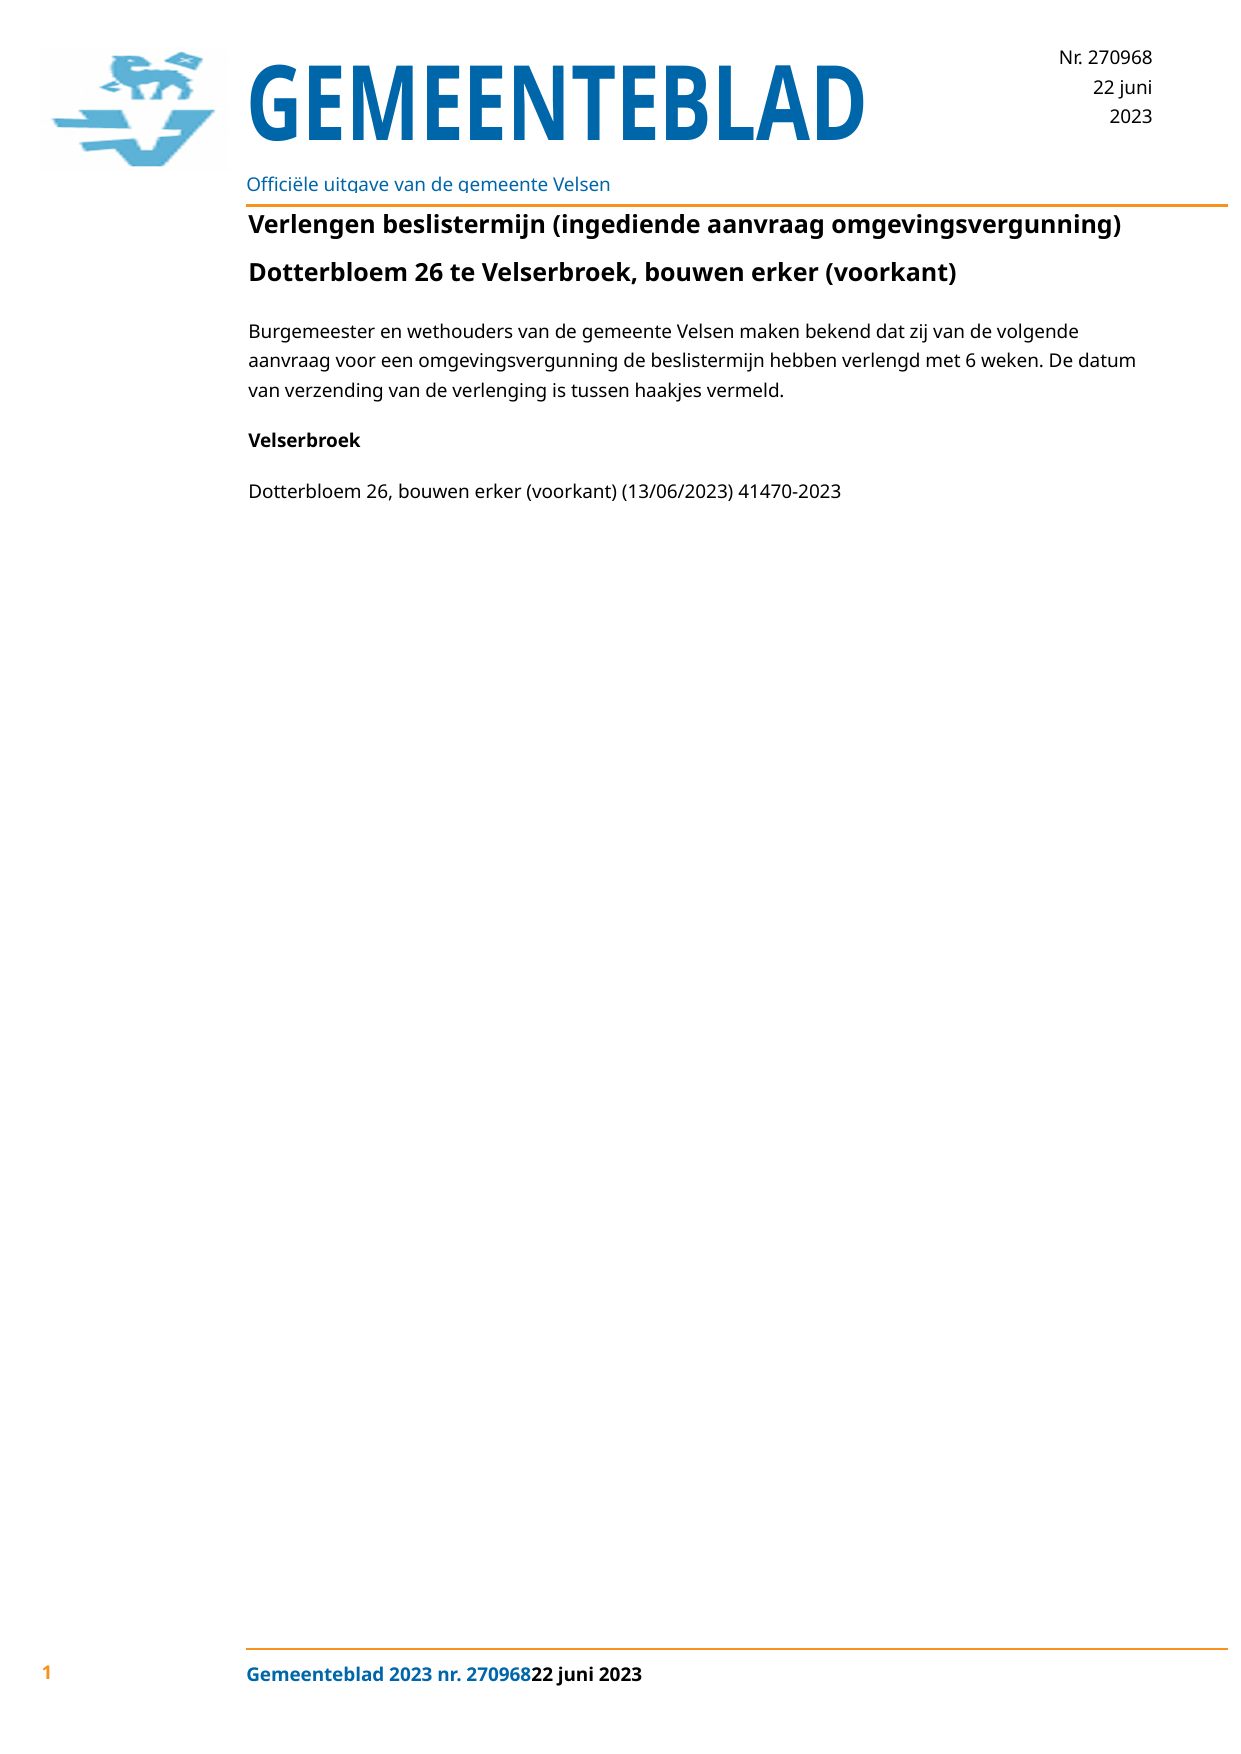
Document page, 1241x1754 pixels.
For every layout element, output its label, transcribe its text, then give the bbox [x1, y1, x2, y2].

text Dotterbloem 26, bouwen erker (voorkant) (13/06/2023) 41470-2023 [248, 478, 1152, 504]
picture [41, 47, 231, 172]
text Verlengen beslistermijn (ingediende aanvraag omgevingsvergunning) Dotterbloem 26 te Velserbroek, bouwen erker (voorkant) [248, 207, 1152, 288]
text Velserbroek [248, 427, 1152, 453]
text Burgemeester en wethouders van de gemeente Velsen maken bekend dat zij van de volgende aanvraag voor een omgevingsvergunning de beslistermijn hebben verlengd met 6 weken. De datum van verzending van de verlenging is tussen haakjes vermeld. [248, 318, 1152, 403]
